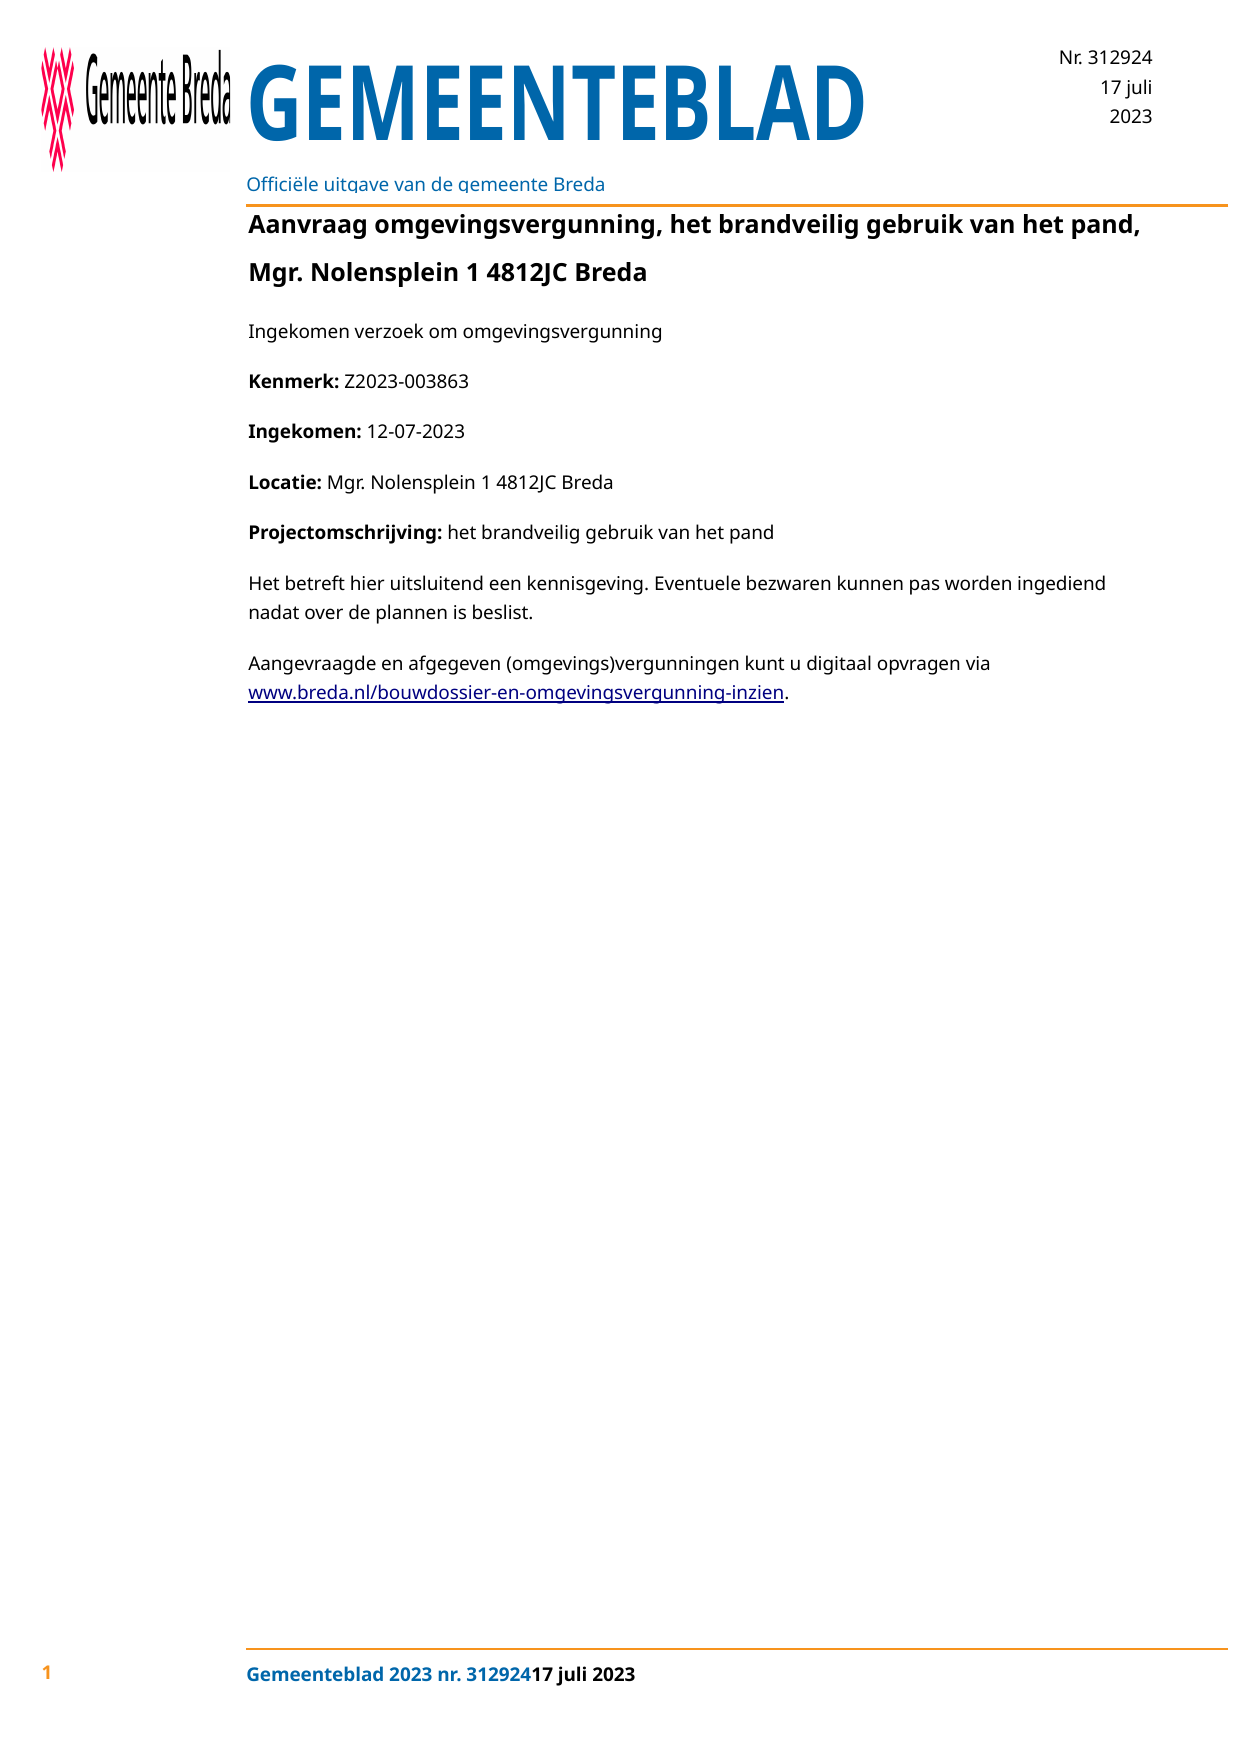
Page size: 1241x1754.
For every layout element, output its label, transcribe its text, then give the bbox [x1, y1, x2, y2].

text Projectomschrijving: het brandveilig gebruik van het pand [248, 519, 1152, 545]
text Locatie: Mgr. Nolensplein 1 4812JC Breda [248, 469, 1152, 495]
picture [41, 47, 231, 172]
text Aanvraag omgevingsvergunning, het brandveilig gebruik van het pand, Mgr. Nolensplein 1 4812JC Breda [248, 207, 1152, 288]
text Het betreft hier uitsluitend een kennisgeving. Eventuele bezwaren kunnen pas worden ingediend nadat over de plannen is beslist. [248, 570, 1152, 625]
text Ingekomen: 12-07-2023 [248, 419, 1152, 444]
text Kenmerk: Z2023-003863 [248, 368, 1152, 394]
text Aangevraagde en afgegeven (omgevings)vergunningen kunt u digitaal opvragen via www.breda.nl/bouwdossier-en-omgevingsvergunning-inzien. [248, 650, 1152, 705]
text Ingekomen verzoek om omgevingsvergunning [248, 318, 1152, 344]
